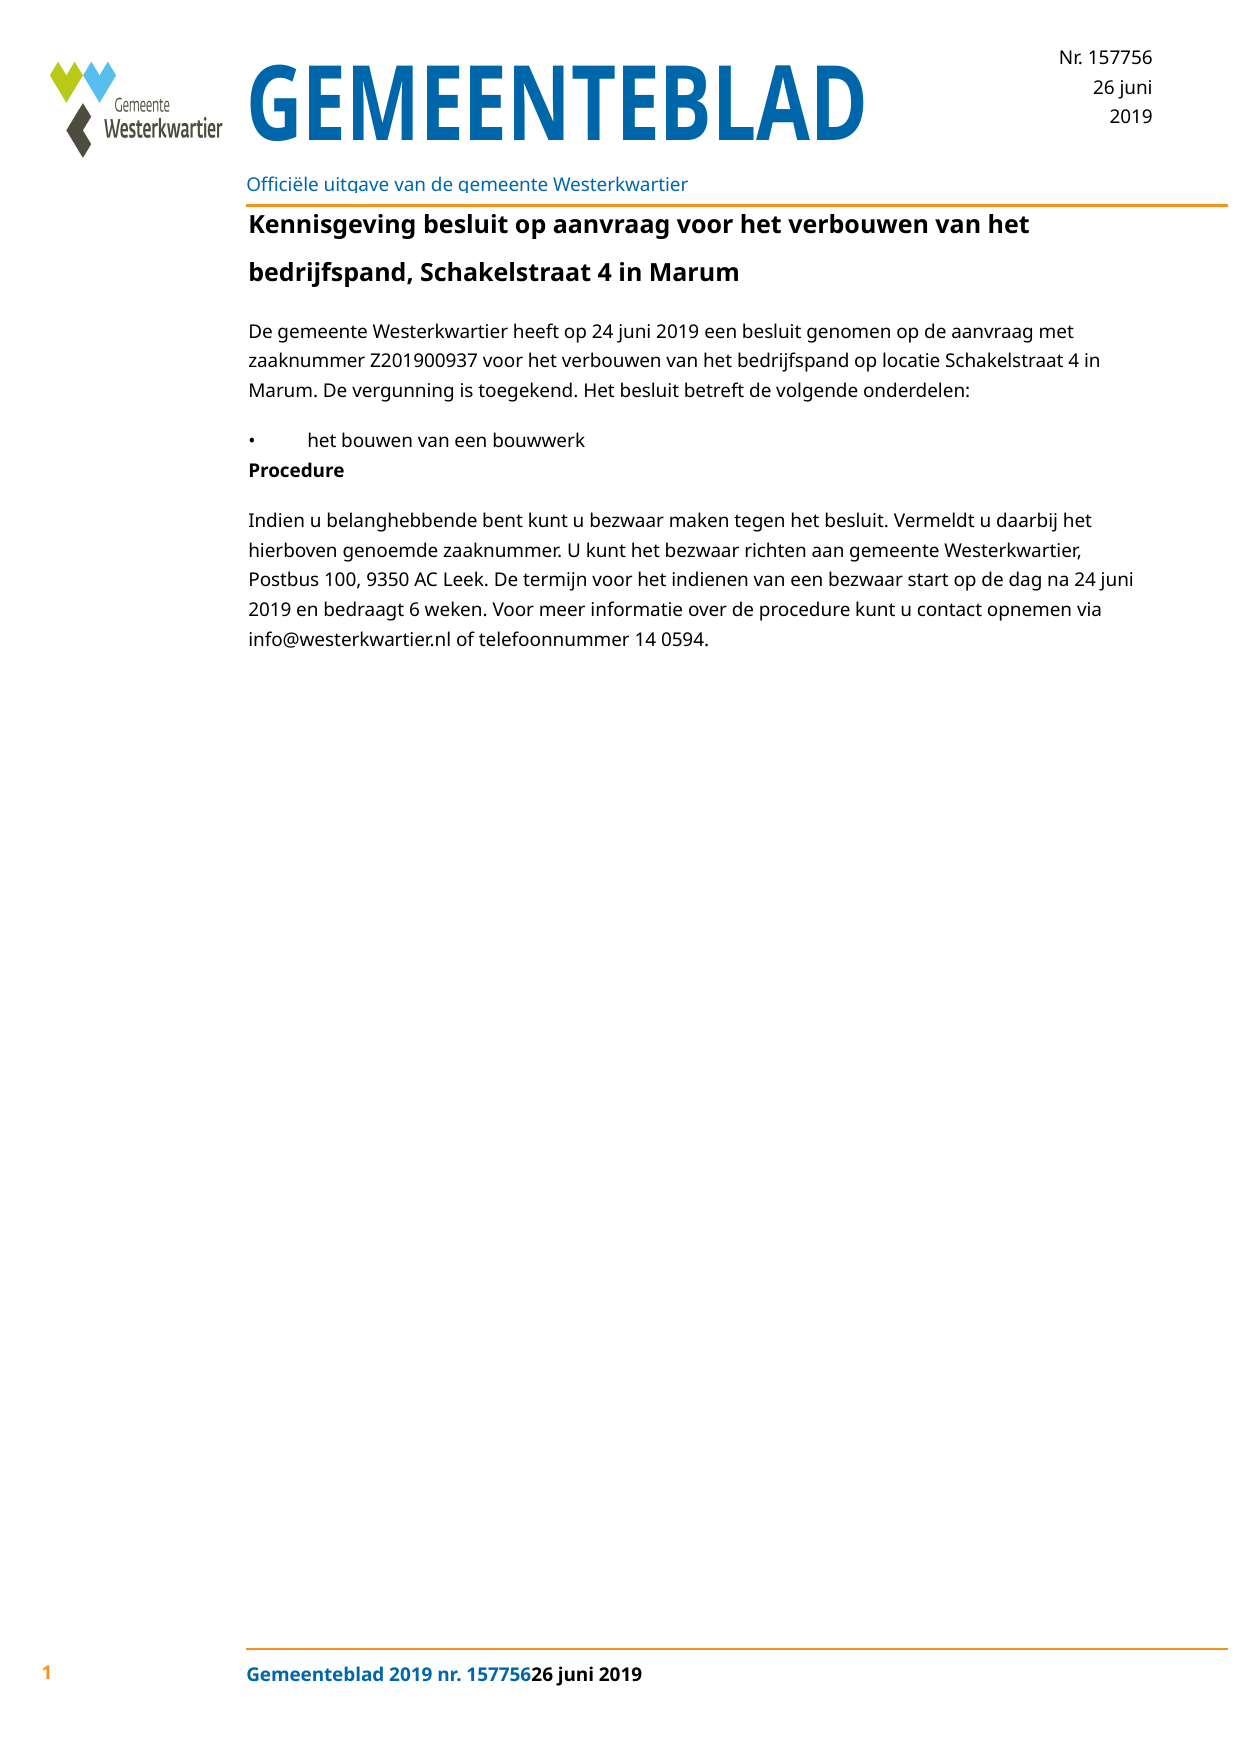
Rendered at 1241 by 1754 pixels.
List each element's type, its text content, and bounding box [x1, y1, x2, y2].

text Indien u belanghebbende bent kunt u bezwaar maken tegen het besluit. Vermeldt u daarbij het hierboven genoemde zaaknummer. U kunt het bezwaar richten aan gemeente Westerkwartier, Postbus 100, 9350 AC Leek. De termijn voor het indienen van een bezwaar start op de dag na 24 juni 2019 en bedraagt 6 weken. Voor meer informatie over de procedure kunt u contact opnemen via info@westerkwartier.nl of telefoonnummer 14 0594. [248, 507, 1152, 652]
text Procedure [248, 457, 1152, 483]
text Kennisgeving besluit op aanvraag voor het verbouwen van het bedrijfspand, Schakelstraat 4 in Marum [248, 207, 1152, 288]
picture [41, 47, 231, 172]
list het bouwen van een bouwwerk [248, 427, 1152, 453]
text De gemeente Westerkwartier heeft op 24 juni 2019 een besluit genomen op de aanvraag met zaaknummer Z201900937 voor het verbouwen van het bedrijfspand op locatie Schakelstraat 4 in Marum. De vergunning is toegekend. Het besluit betreft de volgende onderdelen: [248, 318, 1152, 403]
